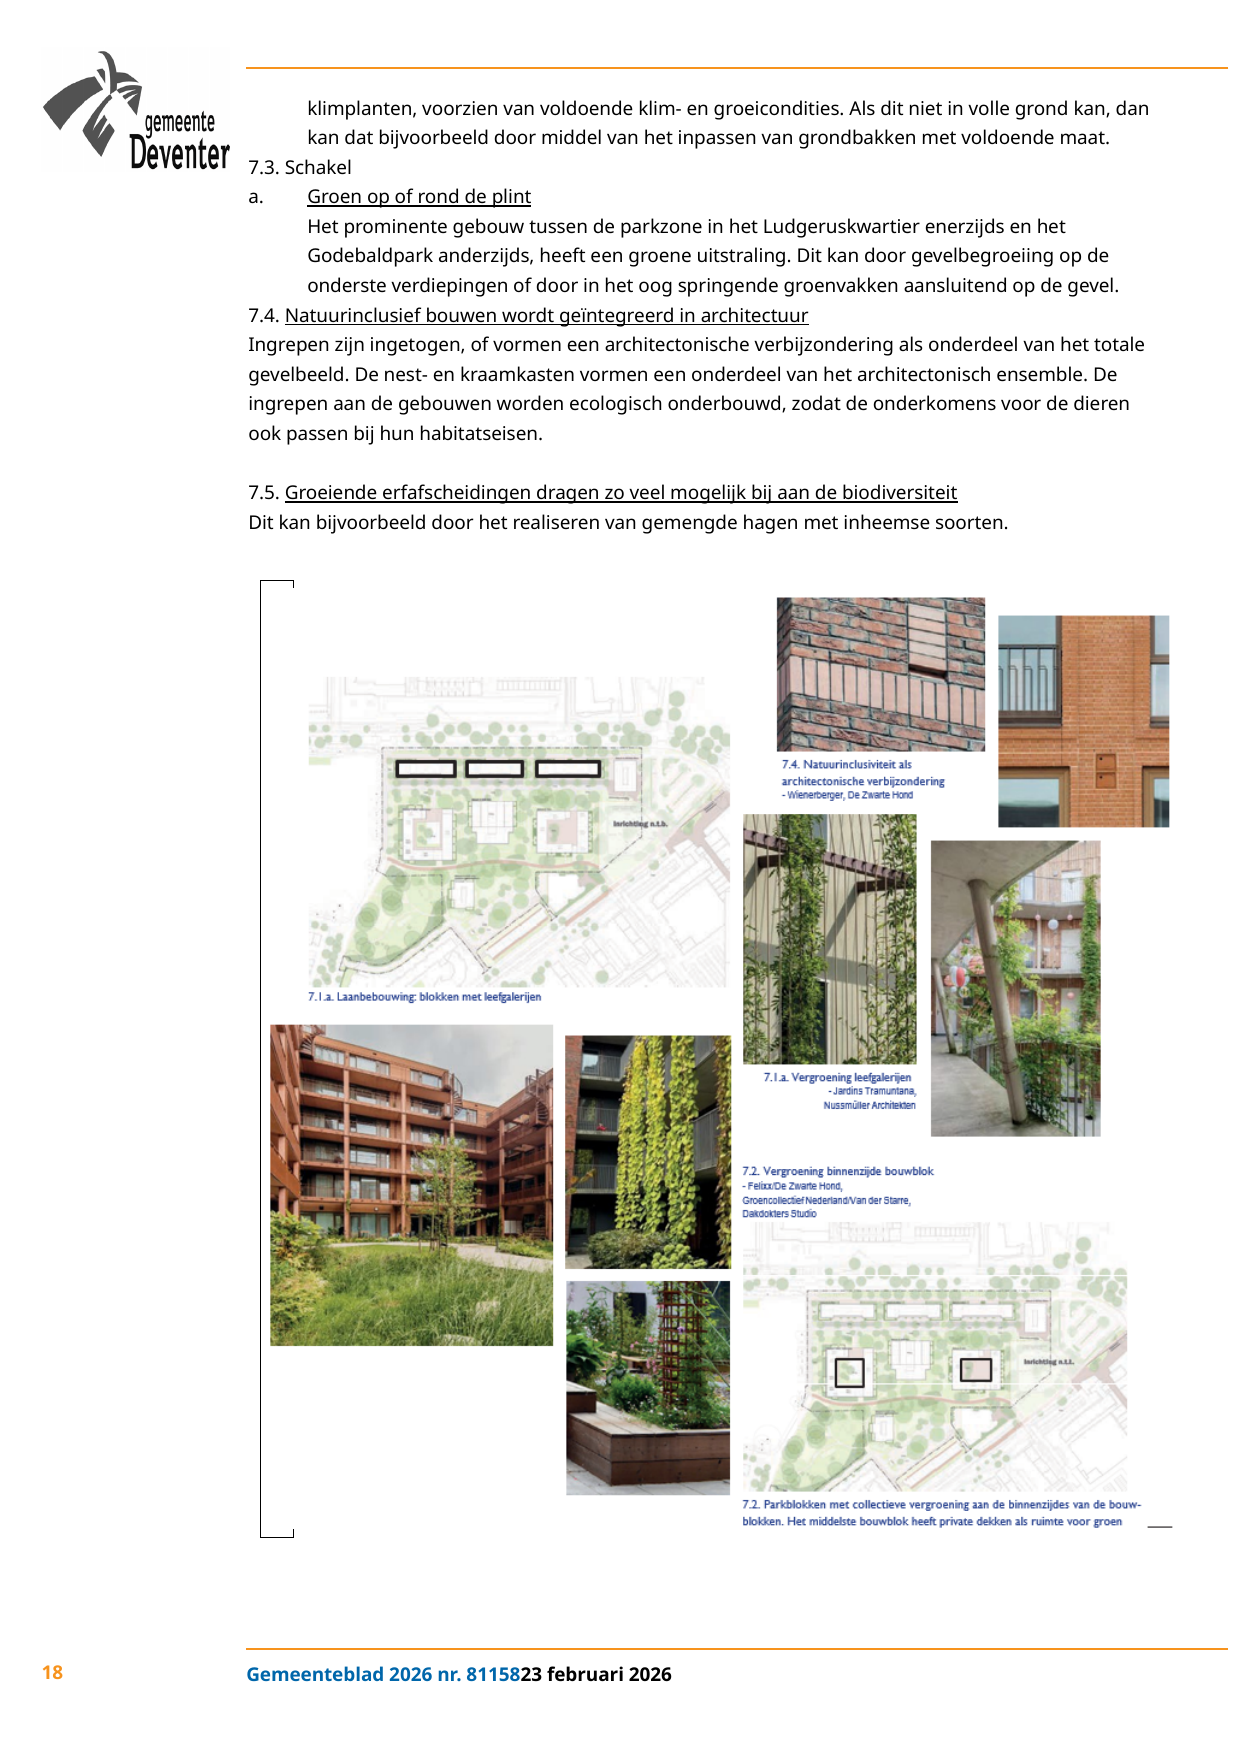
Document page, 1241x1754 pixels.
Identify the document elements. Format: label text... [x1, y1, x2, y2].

text 7.4. Natuurinclusief bouwen wordt geïntegreerd in architectuur [248, 302, 1152, 328]
picture [41, 47, 231, 172]
list Het prominente gebouw tussen de parkzone in het Ludgeruskwartier enerzijds en het Godebaldpark anderzijds, heeft een groene uitstraling. Dit kan door gevelbegroeiing op de onderste verdiepingen of door in het oog springende groenvakken aansluitend op de gevel. [248, 213, 1152, 298]
text Ingrepen zijn ingetogen, of vormen een architectonische verbijzondering als onderdeel van het totale gevelbeeld. De nest- en kraamkasten vormen een onderdeel van het architectonisch ensemble. De ingrepen aan de gebouwen worden ecologisch onderbouwd, zodat de onderkomens voor de dieren ook passen bij hun habitatseisen. [248, 331, 1152, 446]
text 7.3. Schakel [248, 154, 1152, 180]
text 7.5. Groeiende erfafscheidingen dragen zo veel mogelijk bij aan de biodiversiteit [248, 479, 1152, 505]
list klimplanten, voorzien van voldoende klim- en groeicondities. Als dit niet in volle grond kan, dan kan dat bijvoorbeeld door middel van het inpassen van grondbakken met voldoende maat. [248, 95, 1152, 150]
list Groen op of rond de plint [248, 183, 1152, 209]
text Dit kan bijvoorbeeld door het realiseren van gemengde hagen met inheemse soorten. [248, 509, 1152, 535]
picture [268, 588, 1173, 1529]
